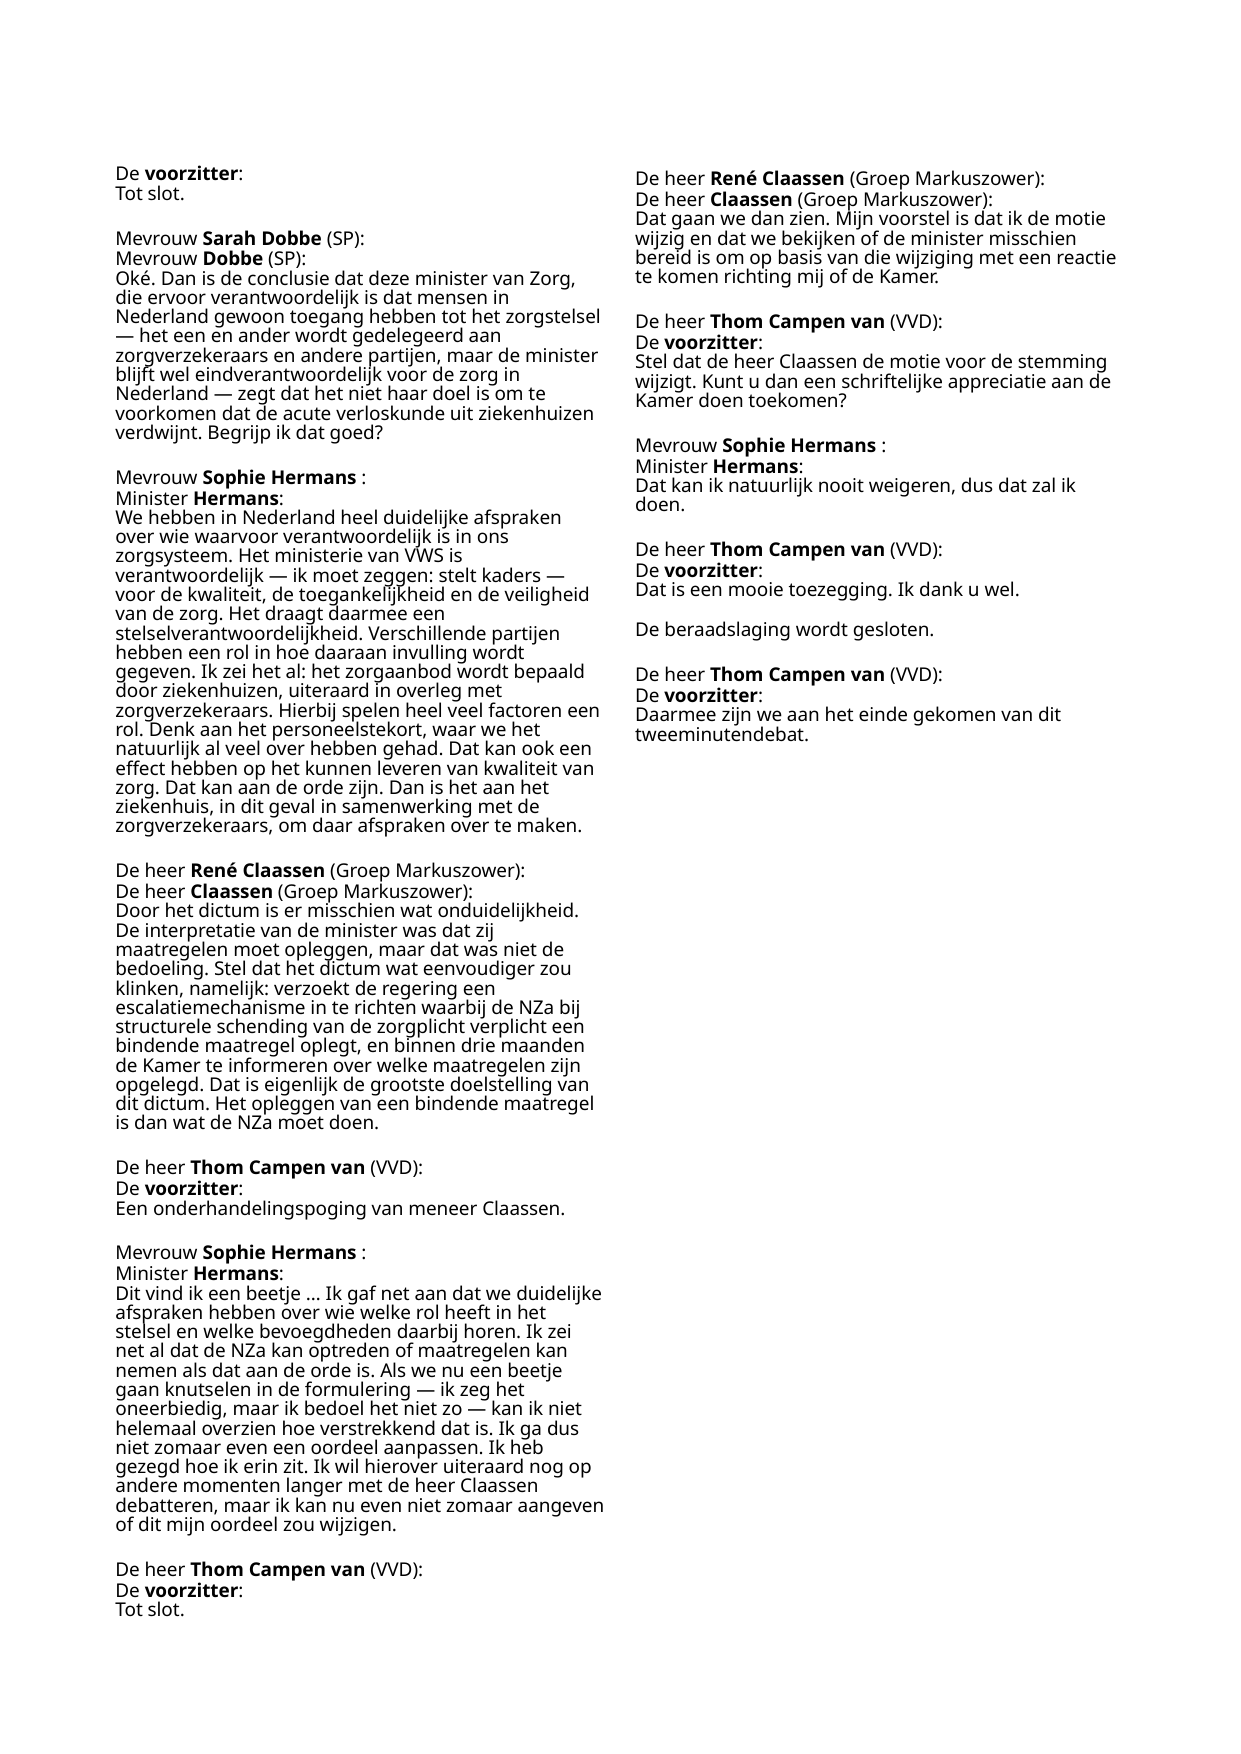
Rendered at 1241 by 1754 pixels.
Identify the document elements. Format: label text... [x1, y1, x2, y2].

text De voorzitter: [115, 1582, 605, 1601]
text De voorzitter: [115, 1180, 605, 1199]
text De heer René Claassen (Groep Markuszower): [635, 165, 1125, 191]
text De heer Thom Campen van (VVD): [115, 1556, 605, 1582]
text De voorzitter: [635, 687, 1125, 706]
text De heer Claassen (Groep Markuszower): [635, 191, 1125, 210]
text Minister Hermans: [115, 1265, 605, 1284]
text Minister Hermans: [635, 458, 1125, 477]
text Mevrouw Sarah Dobbe (SP): [115, 225, 605, 250]
text Dat is een mooie toezegging. Ik dank u wel. [635, 581, 1125, 601]
text Daarmee zijn we aan het einde gekomen van dit tweeminutendebat. [635, 706, 1125, 745]
text Minister Hermans: [115, 490, 605, 509]
text De beraadslaging wordt gesloten. [635, 621, 1125, 641]
text De heer Thom Campen van (VVD): [635, 308, 1125, 334]
text Mevrouw Sophie Hermans : [635, 432, 1125, 458]
text Door het dictum is er misschien wat onduidelijkheid. De interpretatie van de minister was dat zij maatregelen moet opleggen, maar dat was niet de bedoeling. Stel dat het dictum wat eenvoudiger zou klinken, namelijk: verzoekt de regering een escalatiemechanisme in te richten waarbij de NZa bij structurele schending van de zorgplicht verplicht een bindende maatregel oplegt, en binnen drie maanden de Kamer te informeren over welke maatregelen zijn opgelegd. Dat is eigenlijk de grootste doelstelling van dit dictum. Het opleggen van een bindende maatregel is dan wat de NZa moet doen. [115, 902, 605, 1134]
text Dat gaan we dan zien. Mijn voorstel is dat ik de motie wijzig en dat we bekijken of de minister misschien bereid is om op basis van die wijziging met een reactie te komen richting mij of de Kamer. [635, 210, 1125, 287]
text Stel dat de heer Claassen de motie voor de stemming wijzigt. Kunt u dan een schriftelijke appreciatie aan de Kamer doen toekomen? [635, 353, 1125, 411]
text De voorzitter: [635, 562, 1125, 581]
text Mevrouw Sophie Hermans : [115, 464, 605, 490]
text Tot slot. [115, 184, 605, 204]
text Een onderhandelingspoging van meneer Claassen. [115, 1199, 605, 1219]
text De heer Thom Campen van (VVD): [115, 1154, 605, 1180]
text De voorzitter: [635, 334, 1125, 353]
text Mevrouw Dobbe (SP): [115, 250, 605, 270]
text De heer René Claassen (Groep Markuszower): [115, 857, 605, 883]
text Dit vind ik een beetje … Ik gaf net aan dat we duidelijke afspraken hebben over wie welke rol heeft in het stelsel en welke bevoegdheden daarbij horen. Ik zei net al dat de NZa kan optreden of maatregelen kan nemen als dat aan de orde is. Als we nu een beetje gaan knutselen in de formulering — ik zeg het oneerbiedig, maar ik bedoel het niet zo — kan ik niet helemaal overzien hoe verstrekkend dat is. Ik ga dus niet zomaar even een oordeel aanpassen. Ik heb gezegd hoe ik erin zit. Ik wil hierover uiteraard nog op andere momenten langer met de heer Claassen debatteren, maar ik kan nu even niet zomaar aangeven of dit mijn oordeel zou wijzigen. [115, 1284, 605, 1535]
text Mevrouw Sophie Hermans : [115, 1239, 605, 1265]
text Tot slot. [115, 1601, 605, 1620]
text De voorzitter: [115, 165, 605, 184]
text Oké. Dan is de conclusie dat deze minister van Zorg, die ervoor verantwoordelijk is dat mensen in Nederland gewoon toegang hebben tot het zorgstelsel — het een en ander wordt gedelegeerd aan zorgverzekeraars en andere partijen, maar de minister blijft wel eindverantwoordelijk voor de zorg in Nederland — zegt dat het niet haar doel is om te voorkomen dat de acute verloskunde uit ziekenhuizen verdwijnt. Begrijp ik dat goed? [115, 270, 605, 443]
text De heer Thom Campen van (VVD): [635, 661, 1125, 687]
text De heer Claassen (Groep Markuszower): [115, 883, 605, 902]
text De heer Thom Campen van (VVD): [635, 536, 1125, 562]
text We hebben in Nederland heel duidelijke afspraken over wie waarvoor verantwoordelijk is in ons zorgsysteem. Het ministerie van VWS is verantwoordelijk — ik moet zeggen: stelt kaders — voor de kwaliteit, de toegankelijkheid en de veiligheid van de zorg. Het draagt daarmee een stelselverantwoordelijkheid. Verschillende partijen hebben een rol in hoe daaraan invulling wordt gegeven. Ik zei het al: het zorgaanbod wordt bepaald door ziekenhuizen, uiteraard in overleg met zorgverzekeraars. Hierbij spelen heel veel factoren een rol. Denk aan het personeelstekort, waar we het natuurlijk al veel over hebben gehad. Dat kan ook een effect hebben op het kunnen leveren van kwaliteit van zorg. Dat kan aan de orde zijn. Dan is het aan het ziekenhuis, in dit geval in samenwerking met de zorgverzekeraars, om daar afspraken over te maken. [115, 509, 605, 837]
text Dat kan ik natuurlijk nooit weigeren, dus dat zal ik doen. [635, 477, 1125, 516]
